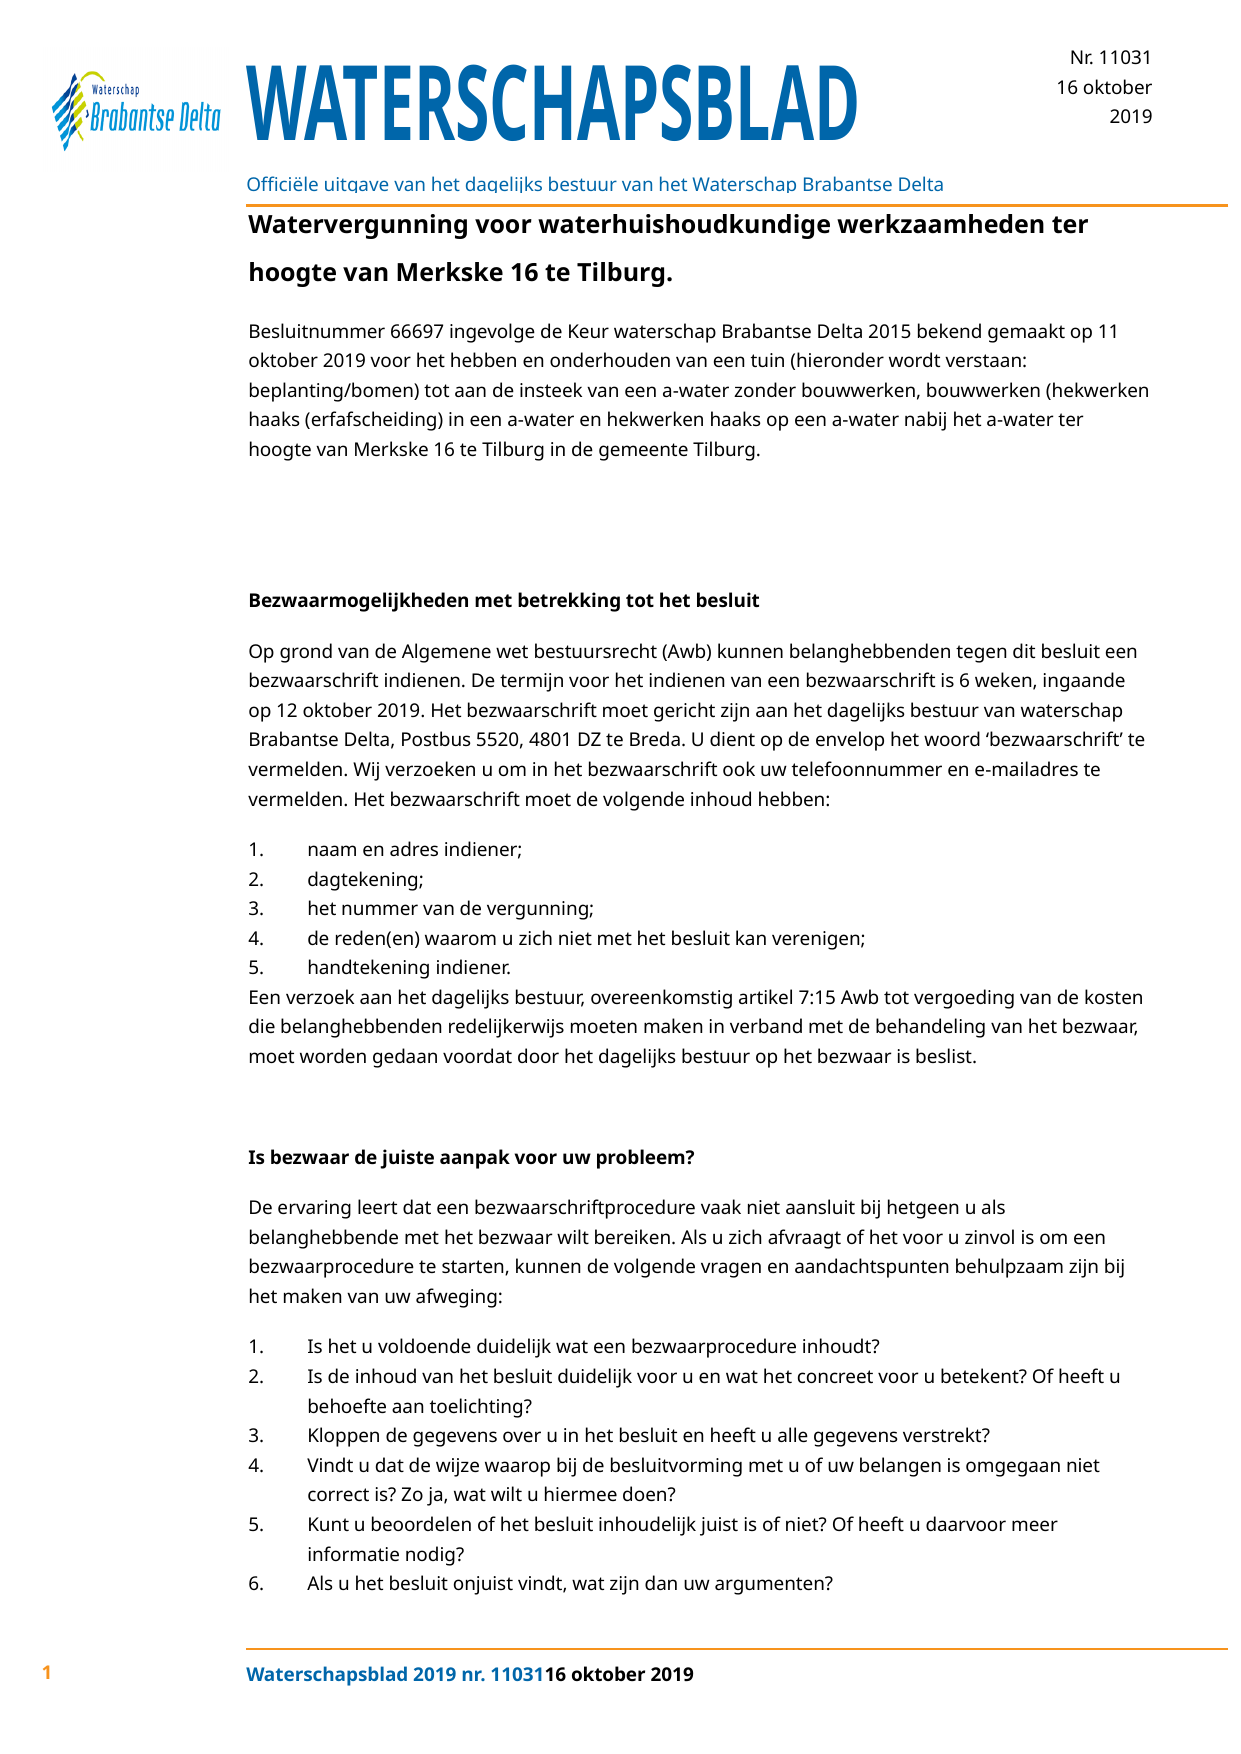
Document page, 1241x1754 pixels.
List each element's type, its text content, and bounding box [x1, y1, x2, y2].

list Als u het besluit onjuist vindt, wat zijn dan uw argumenten? [248, 1570, 1152, 1596]
list Is het u voldoende duidelijk wat een bezwaarprocedure inhoudt? [248, 1334, 1152, 1359]
list Vindt u dat de wijze waarop bij de besluitvorming met u of uw belangen is omgegaan niet correct is? Zo ja, wat wilt u hiermee doen? [248, 1452, 1152, 1507]
text Een verzoek aan het dagelijks bestuur, overeenkomstig artikel 7:15 Awb tot vergoeding van de kosten die belanghebbenden redelijkerwijs moeten maken in verband met de behandeling van het bezwaar, moet worden gedaan voordat door het dagelijks bestuur op het bezwaar is beslist. [248, 984, 1152, 1069]
text Op grond van de Algemene wet bestuursrecht (Awb) kunnen belanghebbenden tegen dit besluit een bezwaarschrift indienen. De termijn voor het indienen van een bezwaarschrift is 6 weken, ingaande op 12 oktober 2019. Het bezwaarschrift moet gericht zijn aan het dagelijks bestuur van waterschap Brabantse Delta, Postbus 5520, 4801 DZ te Breda. U dient op de envelop het woord ‘bezwaarschrift’ te vermelden. Wij verzoeken u om in het bezwaarschrift ook uw telefoonnummer en e‑mailadres te vermelden. Het bezwaarschrift moet de volgende inhoud hebben: [248, 638, 1152, 812]
text Watervergunning voor waterhuishoudkundige werkzaamheden ter hoogte van Merkske 16 te Tilburg. [248, 207, 1152, 288]
list handtekening indiener. [248, 954, 1152, 980]
list naam en adres indiener; [248, 836, 1152, 862]
text Besluitnummer 66697 ingevolge de Keur waterschap Brabantse Delta 2015 bekend gemaakt op 11 oktober 2019 voor het hebben en onderhouden van een tuin (hieronder wordt verstaan: beplanting/bomen) tot aan de insteek van een a-water zonder bouwwerken, bouwwerken (hekwerken haaks (erfafscheiding) in een a-water en hekwerken haaks op een a-water nabij het a-water ter hoogte van Merkske 16 te Tilburg in de gemeente Tilburg. [248, 318, 1152, 462]
text De ervaring leert dat een bezwaarschriftprocedure vaak niet aansluit bij hetgeen u als belanghebbende met het bezwaar wilt bereiken. Als u zich afvraagt of het voor u zinvol is om een bezwaarprocedure te starten, kunnen de volgende vragen en aandachtspunten behulpzaam zijn bij het maken van uw afweging: [248, 1194, 1152, 1309]
list het nummer van de vergunning; [248, 895, 1152, 921]
list dagtekening; [248, 866, 1152, 892]
list de reden(en) waarom u zich niet met het besluit kan verenigen; [248, 925, 1152, 951]
list Is de inhoud van het besluit duidelijk voor u en wat het concreet voor u betekent? Of heeft u behoefte aan toelichting? [248, 1363, 1152, 1419]
text Is bezwaar de juiste aanpak voor uw probleem? [248, 1144, 1152, 1170]
picture [41, 47, 231, 172]
list Kloppen de gegevens over u in het besluit en heeft u alle gegevens verstrekt? [248, 1422, 1152, 1448]
list Kunt u beoordelen of het besluit inhoudelijk juist is of niet? Of heeft u daarvoor meer informatie nodig? [248, 1511, 1152, 1567]
text Bezwaarmogelijkheden met betrekking tot het besluit [248, 587, 1152, 613]
